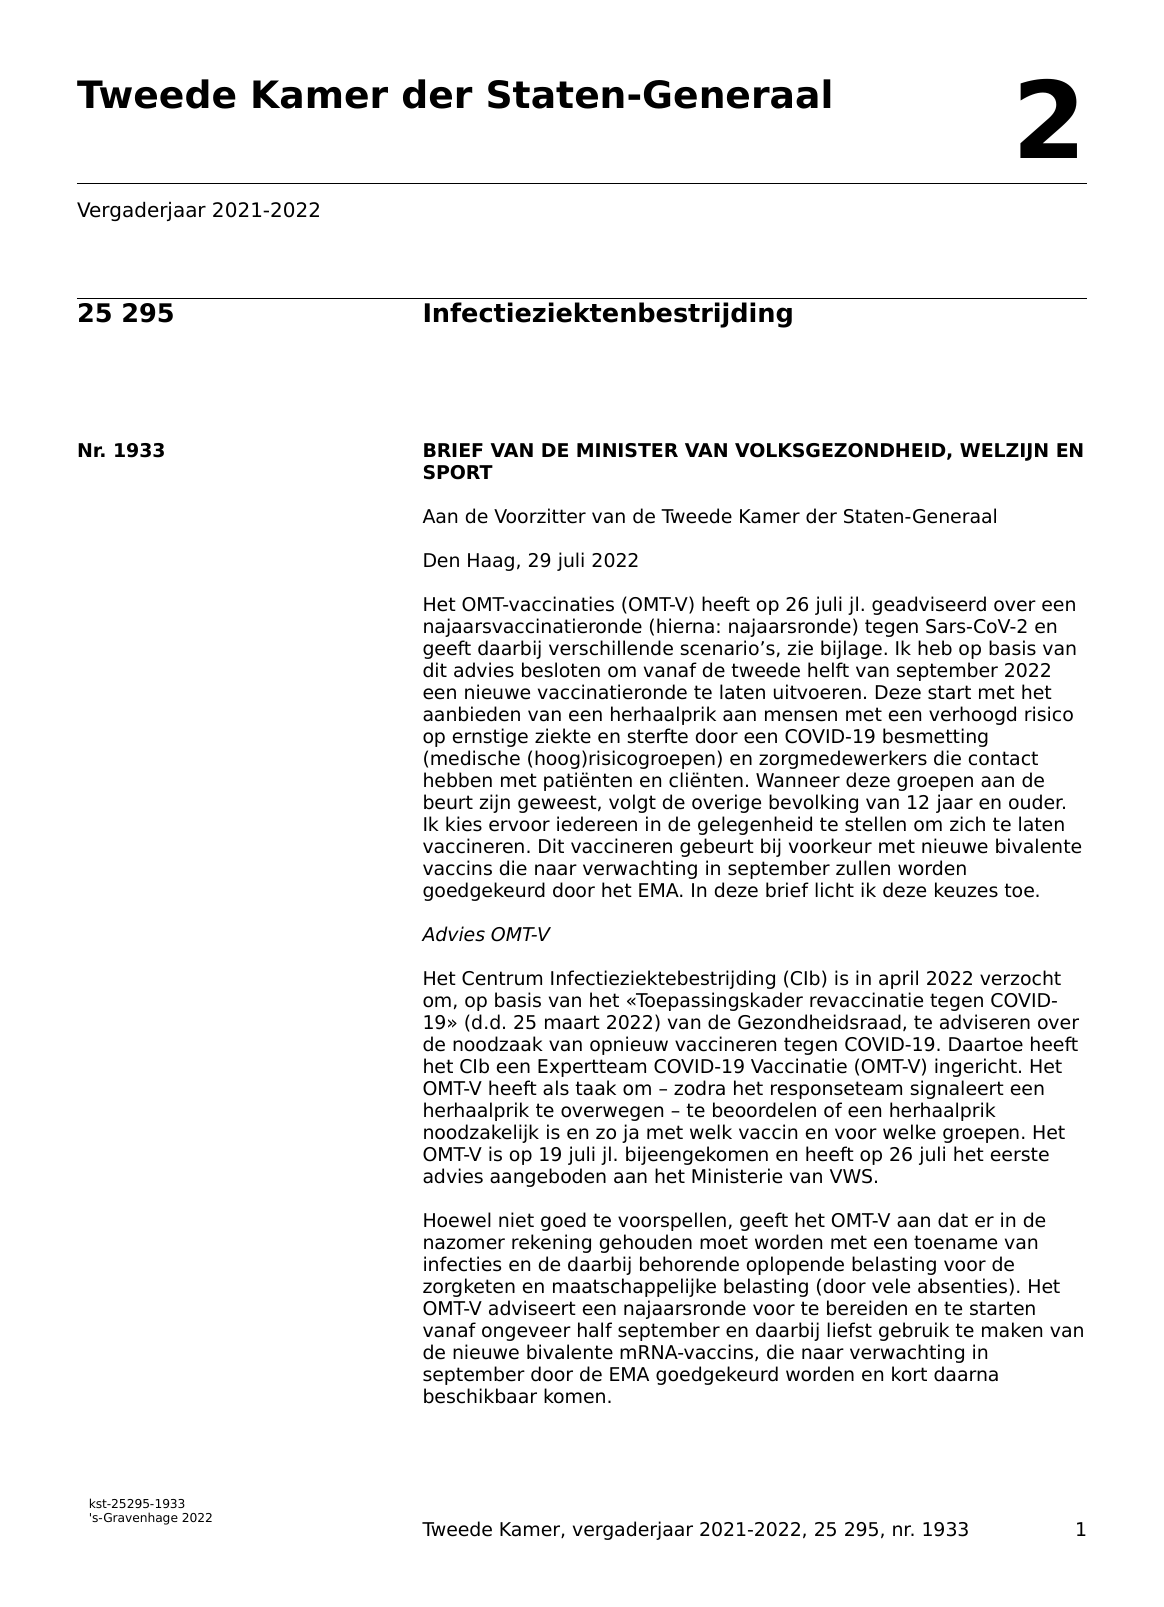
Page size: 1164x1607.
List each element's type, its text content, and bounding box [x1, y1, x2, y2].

text Hoewel niet goed te voorspellen, geeft het OMT-V aan dat er in de nazomer rekening gehouden moet worden met een toename van infecties en de daarbij behorende oplopende belasting voor de zorgketen en maatschappelijke belasting (door vele absenties). Het OMT-V adviseert een najaarsronde voor te bereiden en te starten vanaf ongeveer half september en daarbij liefst gebruik te maken van de nieuwe bivalente mRNA-vaccins, die naar verwachting in september door de EMA goedgekeurd worden en kort daarna beschikbaar komen. [422, 1210, 1087, 1408]
text 's-Gravenhage 2022 [88, 1511, 323, 1525]
text Aan de Voorzitter van de Tweede Kamer der Staten-Generaal [422, 506, 1087, 528]
text Het Centrum Infectieziektebestrijding (CIb) is in april 2022 verzocht om, op basis van het «Toepassingskader revaccinatie tegen COVID-19» (d.d. 25 maart 2022) van de Gezondheidsraad, te adviseren over de noodzaak van opnieuw vaccineren tegen COVID-19. Daartoe heeft het CIb een Expertteam COVID-19 Vaccinatie (OMT-V) ingericht. Het OMT-V heeft als taak om – zodra het responseteam signaleert een herhaalprik te overwegen – te beoordelen of een herhaalprik noodzakelijk is en zo ja met welk vaccin en voor welke groepen. Het OMT-V is op 19 juli jl. bijeengekomen en heeft op 26 juli het eerste advies aangeboden aan het Ministerie van VWS. [422, 968, 1087, 1188]
text Het OMT-vaccinaties (OMT-V) heeft op 26 juli jl. geadviseerd over een najaarsvaccinatieronde (hierna: najaarsronde) tegen Sars-CoV-2 en geeft daarbij verschillende scenario’s, zie bijlage. Ik heb op basis van dit advies besloten om vanaf de tweede helft van september 2022 een nieuwe vaccinatieronde te laten uitvoeren. Deze start met het aanbieden van een herhaalprik aan mensen met een verhoogd risico op ernstige ziekte en sterfte door een COVID-19 besmetting (medische (hoog)risicogroepen) en zorgmedewerkers die contact hebben met patiënten en cliënten. Wanneer deze groepen aan de beurt zijn geweest, volgt de overige bevolking van 12 jaar en ouder. Ik kies ervoor iedereen in de gelegenheid te stellen om zich te laten vaccineren. Dit vaccineren gebeurt bij voorkeur met nieuwe bivalente vaccins die naar verwachting in september zullen worden goedgekeurd door het EMA. In deze brief licht ik deze keuzes toe. [422, 594, 1087, 902]
text Den Haag, 29 juli 2022 [422, 550, 1087, 572]
subtitle Advies OMT-V [422, 924, 1087, 946]
subtitle Nr. 1933 BRIEF VAN DE MINISTER VAN VOLKSGEZONDHEID, WELZIJN EN SPORT [77, 440, 1087, 484]
table_cell Vergaderjaar 2021-2022 [77, 184, 1087, 298]
table_header Tweede Kamer der Staten-Generaal [77, 59, 886, 183]
subtitle 25 295 Infectieziektenbestrijding [77, 299, 1087, 329]
text kst-25295-1933 [88, 1497, 323, 1511]
table_header 2 [886, 59, 1087, 183]
